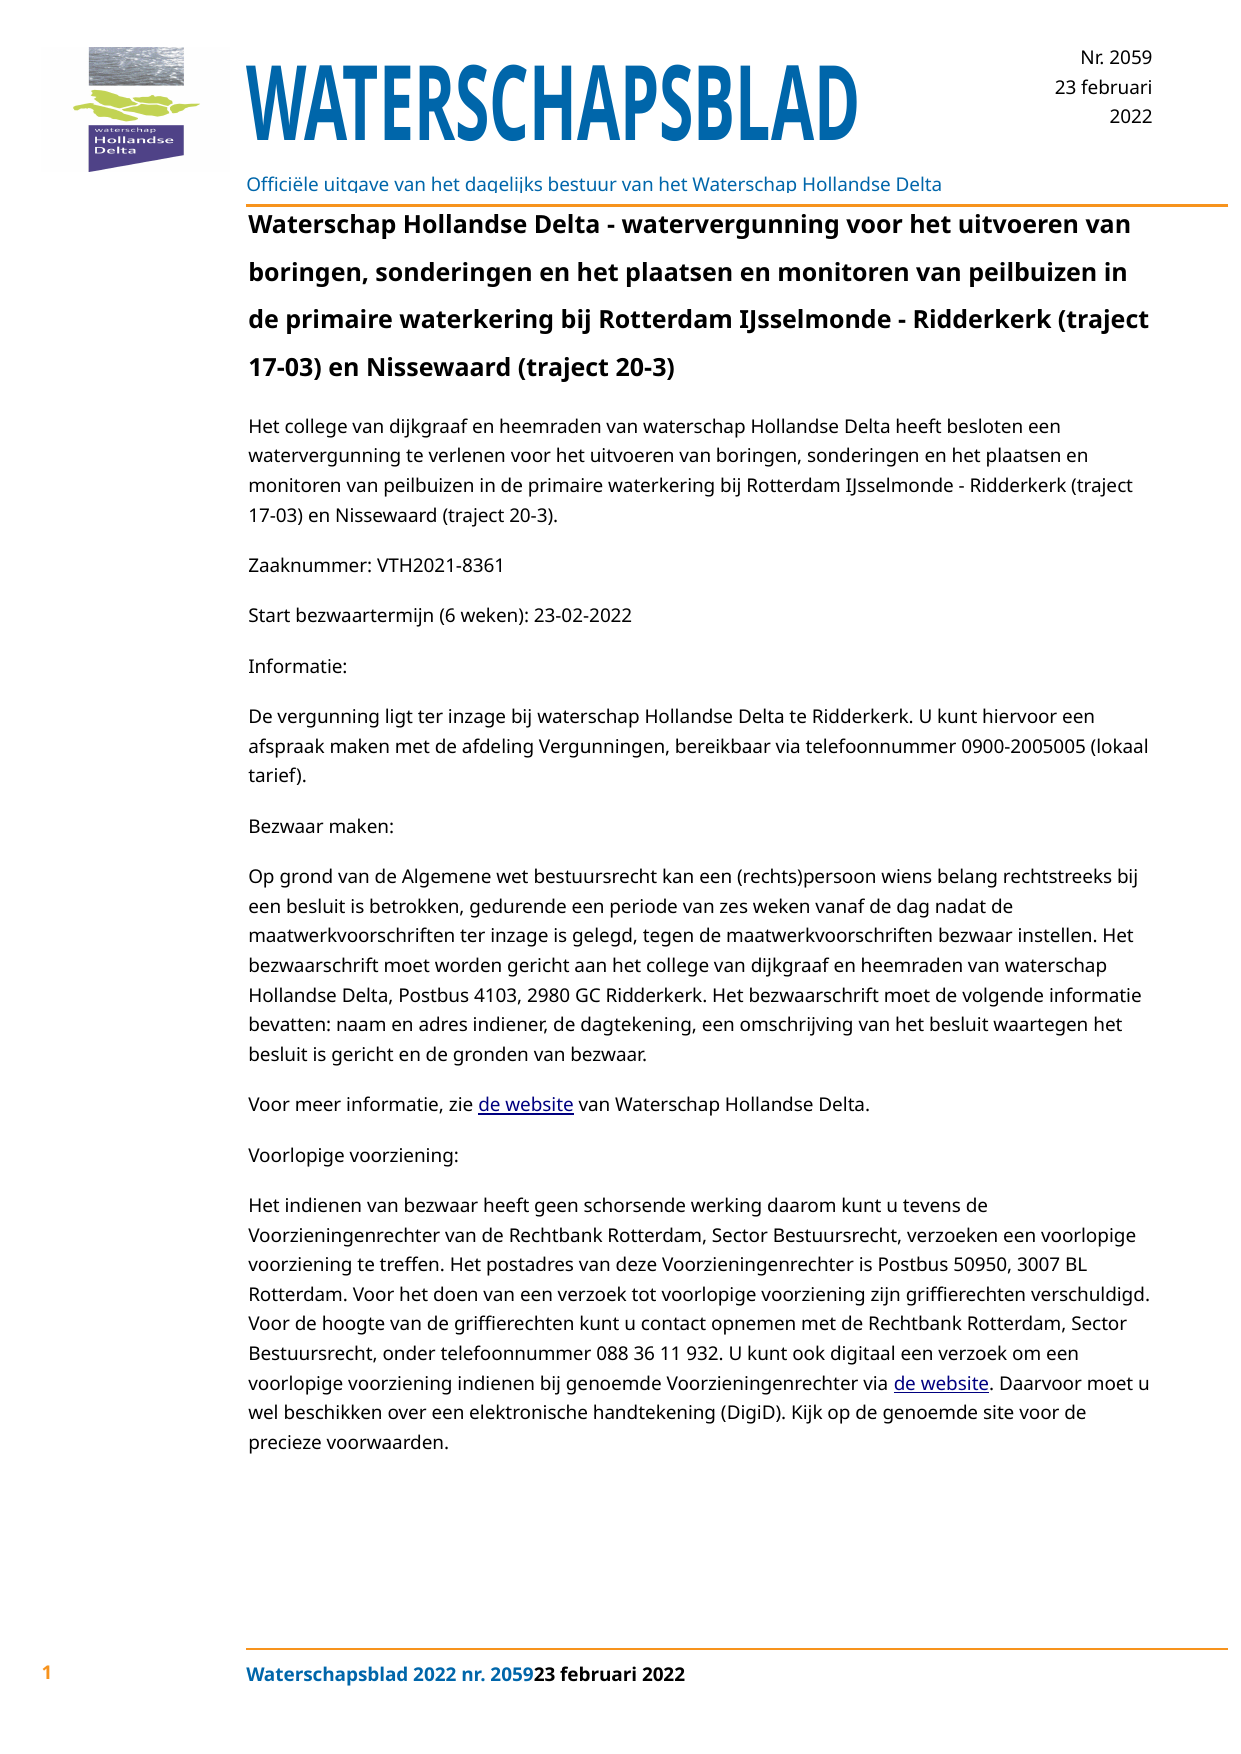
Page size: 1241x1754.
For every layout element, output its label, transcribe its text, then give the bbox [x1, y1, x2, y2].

text Bezwaar maken: [248, 813, 1152, 839]
text Voorlopige voorziening: [248, 1142, 1152, 1168]
text Het college van dijkgraaf en heemraden van waterschap Hollandse Delta heeft besloten een watervergunning te verlenen voor het uitvoeren van boringen, sonderingen en het plaatsen en monitoren van peilbuizen in de primaire waterkering bij Rotterdam IJsselmonde - Ridderkerk (traject 17-03) en Nissewaard (traject 20-3). [248, 413, 1152, 528]
text Op grond van de Algemene wet bestuursrecht kan een (rechts)persoon wiens belang rechtstreeks bij een besluit is betrokken, gedurende een periode van zes weken vanaf de dag nadat de maatwerkvoorschriften ter inzage is gelegd, tegen de maatwerkvoorschriften bezwaar instellen. Het bezwaarschrift moet worden gericht aan het college van dijkgraaf en heemraden van waterschap Hollandse Delta, Postbus 4103, 2980 GC Ridderkerk. Het bezwaarschrift moet de volgende informatie bevatten: naam en adres indiener, de dagtekening, een omschrijving van het besluit waartegen het besluit is gericht en de gronden van bezwaar. [248, 863, 1152, 1067]
text Het indienen van bezwaar heeft geen schorsende werking daarom kunt u tevens de Voorzieningenrechter van de Rechtbank Rotterdam, Sector Bestuursrecht, verzoeken een voorlopige voorziening te treffen. Het postadres van deze Voorzieningenrechter is Postbus 50950, 3007 BL Rotterdam. Voor het doen van een verzoek tot voorlopige voorziening zijn griffierechten verschuldigd. Voor de hoogte van de griffierechten kunt u contact opnemen met de Rechtbank Rotterdam, Sector Bestuursrecht, onder telefoonnummer 088 36 11 932. U kunt ook digitaal een verzoek om een voorlopige voorziening indienen bij genoemde Voorzieningenrechter via de website. Daarvoor moet u wel beschikken over een elektronische handtekening (DigiD). Kijk op de genoemde site voor de precieze voorwaarden. [248, 1192, 1152, 1455]
text Start bezwaartermijn (6 weken): 23-02-2022 [248, 603, 1152, 628]
text Zaaknummer: VTH2021-8361 [248, 552, 1152, 578]
text Informatie: [248, 653, 1152, 679]
text Waterschap Hollandse Delta - watervergunning voor het uitvoeren van boringen, sonderingen en het plaatsen en monitoren van peilbuizen in de primaire waterkering bij Rotterdam IJsselmonde - Ridderkerk (traject 17-03) en Nissewaard (traject 20-3) [248, 207, 1152, 384]
text De vergunning ligt ter inzage bij waterschap Hollandse Delta te Ridderkerk. U kunt hiervoor een afspraak maken met de afdeling Vergunningen, bereikbaar via telefoonnummer 0900-2005005 (lokaal tarief). [248, 703, 1152, 788]
text Voor meer informatie, zie de website van Waterschap Hollandse Delta. [248, 1091, 1152, 1117]
picture [41, 47, 231, 172]
